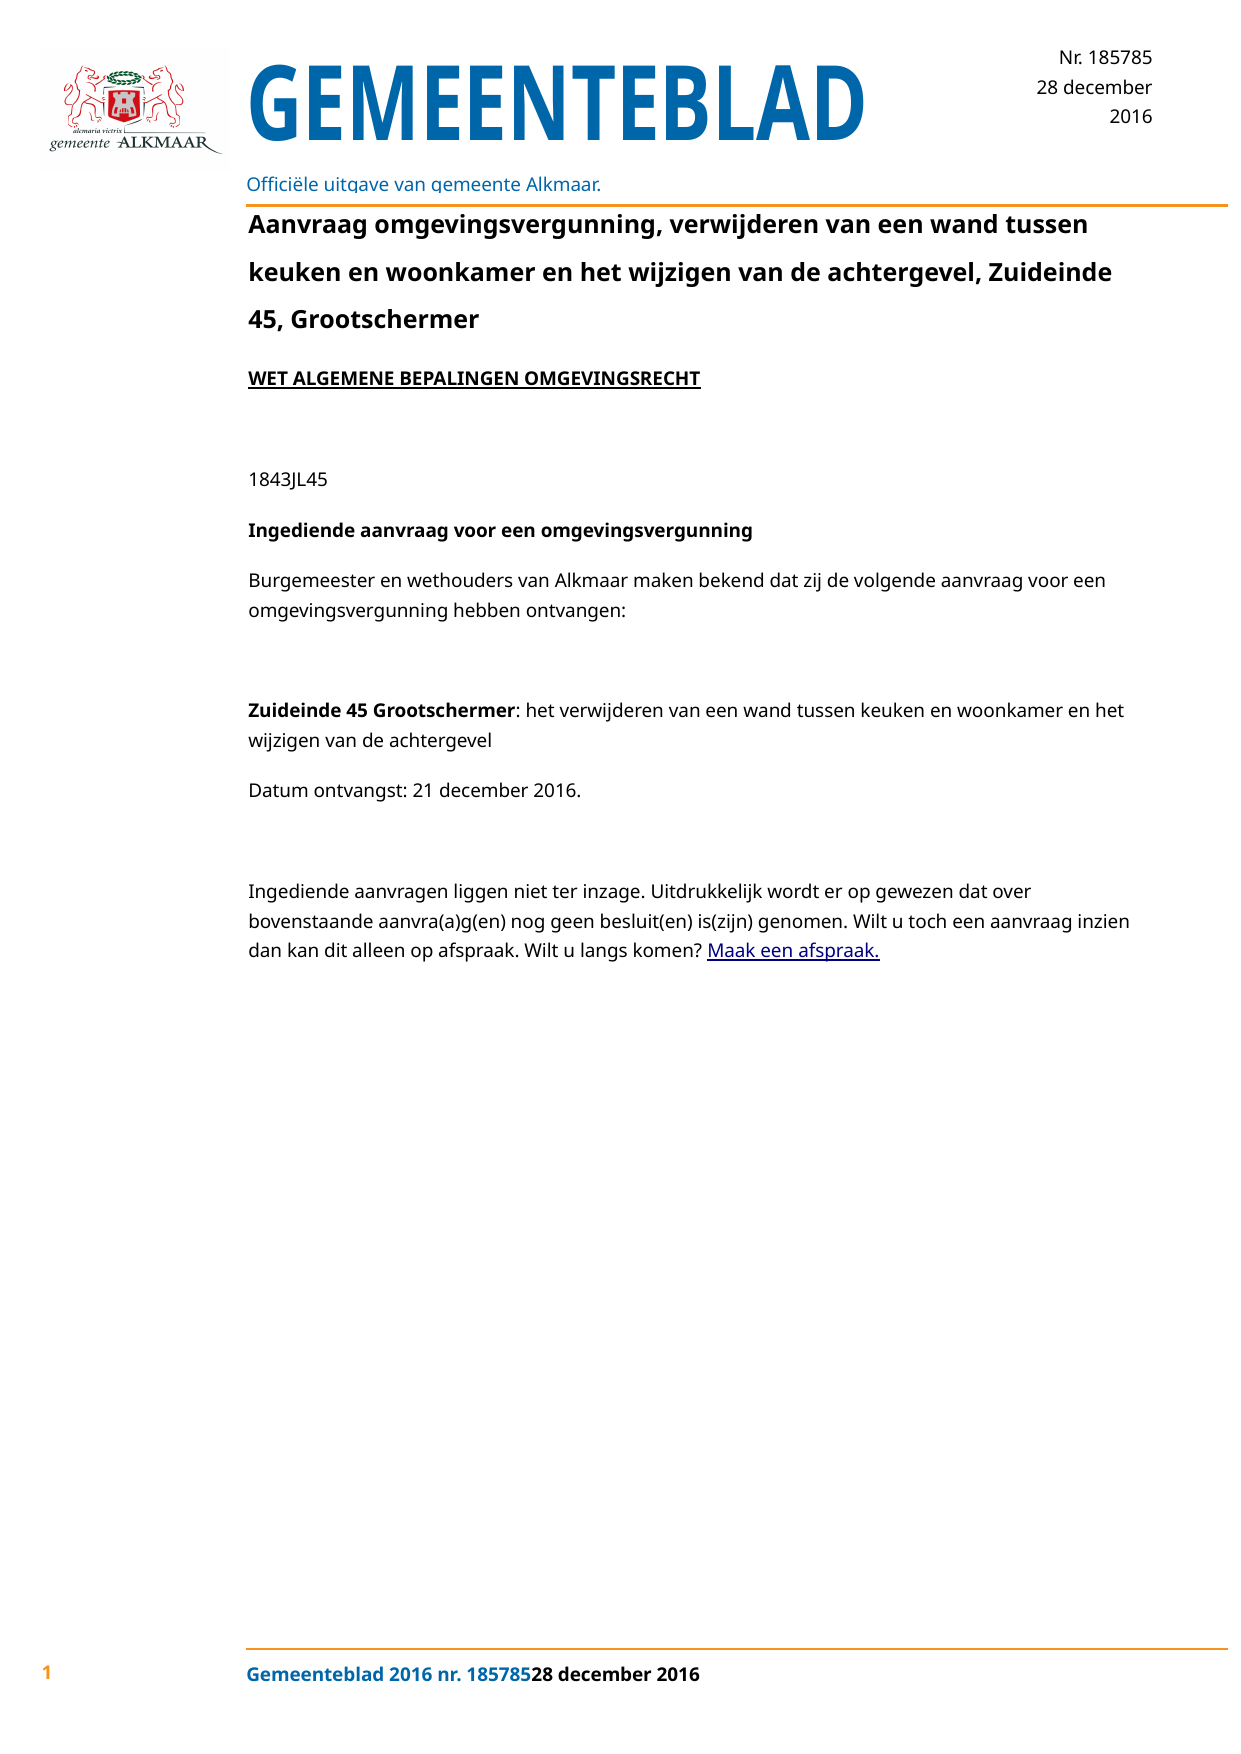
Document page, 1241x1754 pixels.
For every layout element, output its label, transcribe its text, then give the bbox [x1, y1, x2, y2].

text WET ALGEMENE BEPALINGEN OMGEVINGSRECHT [248, 366, 1152, 391]
text Aanvraag omgevingsvergunning, verwijderen van een wand tussen keuken en woonkamer en het wijzigen van de achtergevel, Zuideinde 45, Grootschermer [248, 207, 1152, 336]
text Burgemeester en wethouders van Alkmaar maken bekend dat zij de volgende aanvraag voor een omgevingsvergunning hebben ontvangen: [248, 567, 1152, 622]
text 1843JL45 [248, 466, 1152, 492]
text Ingediende aanvragen liggen niet ter inzage. Uitdrukkelijk wordt er op gewezen dat over bovenstaande aanvra(a)g(en) nog geen besluit(en) is(zijn) genomen. Wilt u toch een aanvraag inzien dan kan dit alleen op afspraak. Wilt u langs komen? Maak een afspraak. [248, 878, 1152, 963]
text Zuideinde 45 Grootschermer: het verwijderen van een wand tussen keuken en woonkamer en het wijzigen van de achtergevel [248, 698, 1152, 753]
picture [41, 47, 231, 172]
text Datum ontvangst: 21 december 2016. [248, 778, 1152, 803]
text Ingediende aanvraag voor een omgevingsvergunning [248, 517, 1152, 542]
